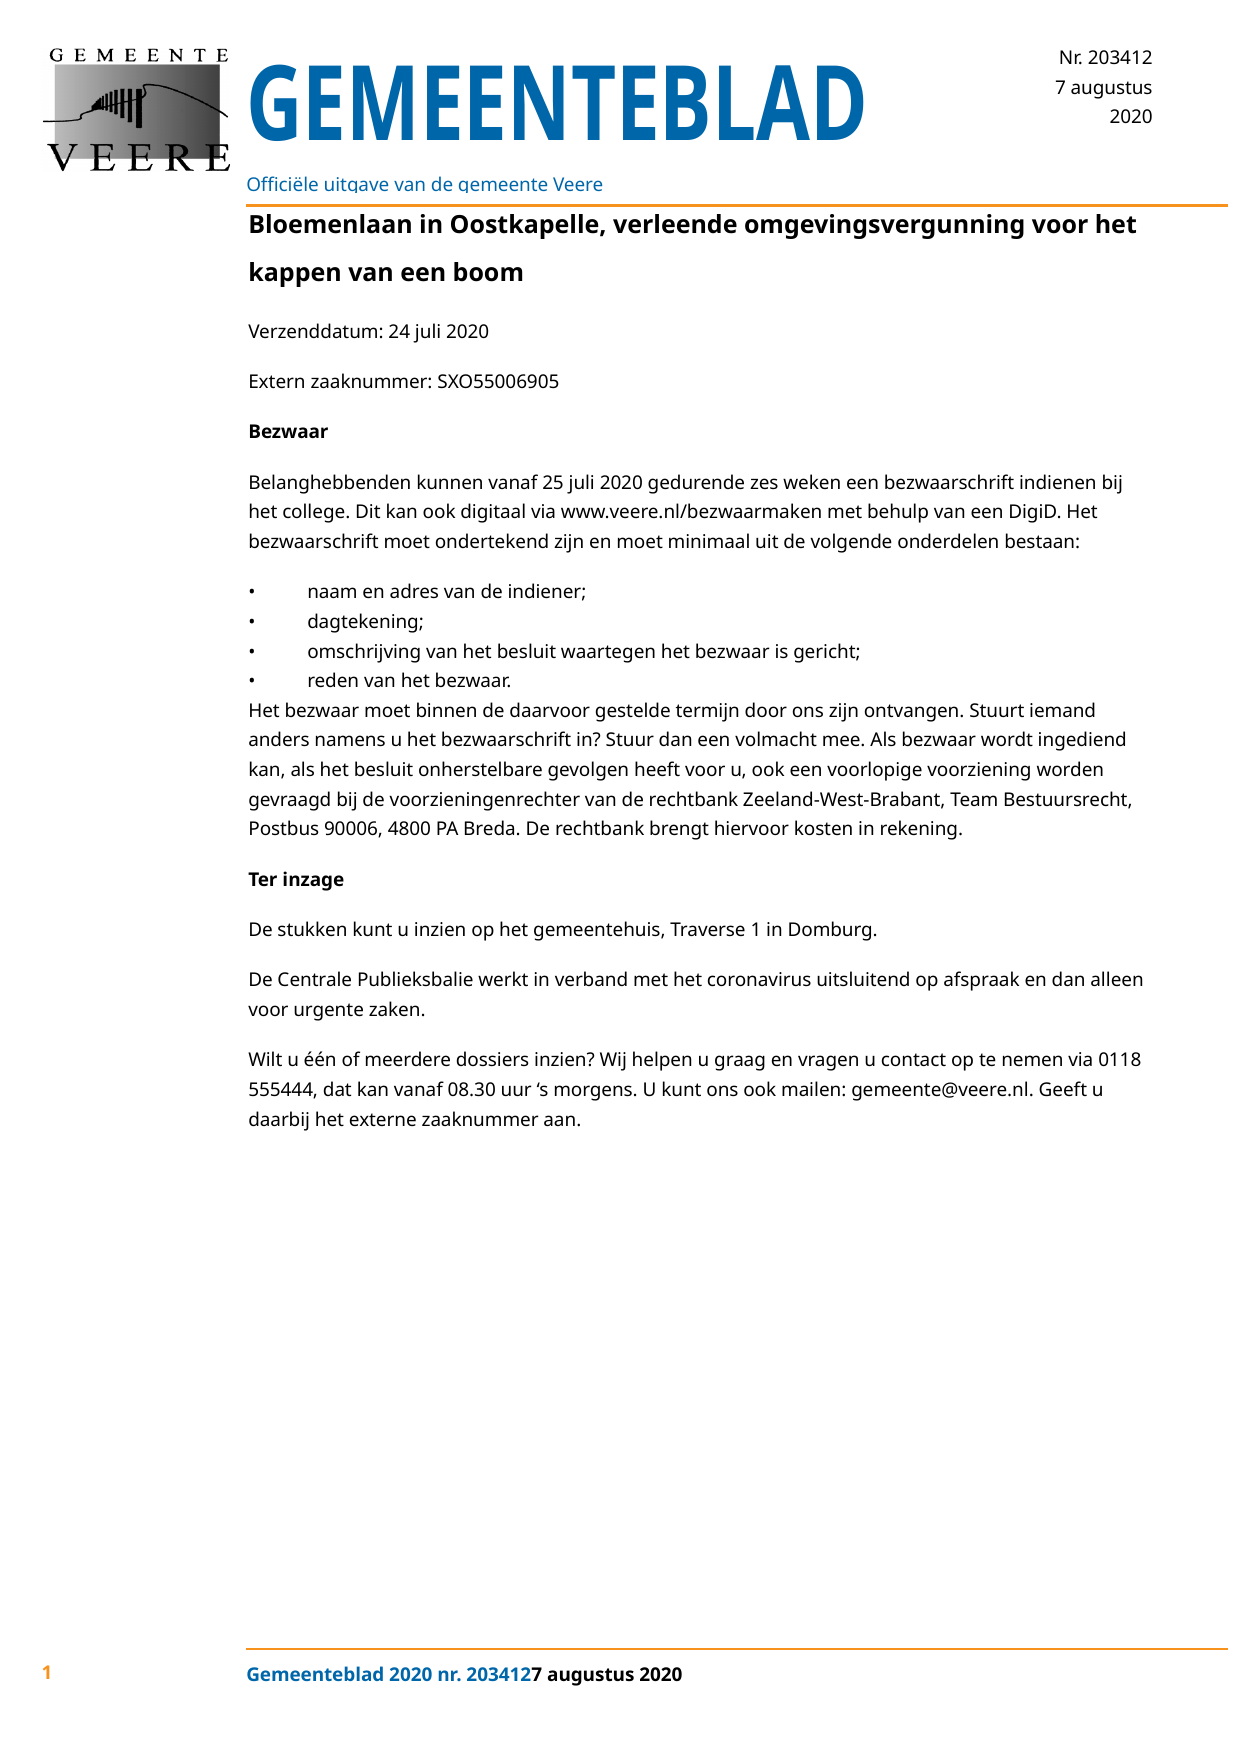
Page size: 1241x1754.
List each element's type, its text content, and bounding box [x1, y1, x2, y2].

text De stukken kunt u inzien op het gemeentehuis, Traverse 1 in Domburg. [248, 916, 1152, 942]
list reden van het bezwaar. [248, 667, 1152, 693]
text Verzenddatum: 24 juli 2020 [248, 318, 1152, 344]
text Extern zaaknummer: SXO55006905 [248, 368, 1152, 394]
text Bloemenlaan in Oostkapelle, verleende omgevingsvergunning voor het kappen van een boom [248, 207, 1152, 288]
text Belanghebbenden kunnen vanaf 25 juli 2020 gedurende zes weken een bezwaarschrift indienen bij het college. Dit kan ook digitaal via www.veere.nl/bezwaarmaken met behulp van een DigiD. Het bezwaarschrift moet ondertekend zijn en moet minimaal uit de volgende onderdelen bestaan: [248, 469, 1152, 554]
text Bezwaar [248, 419, 1152, 444]
list naam en adres van de indiener; [248, 579, 1152, 604]
list omschrijving van het besluit waartegen het bezwaar is gericht; [248, 638, 1152, 664]
text Wilt u één of meerdere dossiers inzien? Wij helpen u graag en vragen u contact op te nemen via 0118 555444, dat kan vanaf 08.30 uur ‘s morgens. U kunt ons ook mailen: gemeente@veere.nl. Geeft u daarbij het externe zaaknummer aan. [248, 1047, 1152, 1132]
list dagtekening; [248, 608, 1152, 634]
text Het bezwaar moet binnen de daarvoor gestelde termijn door ons zijn ontvangen. Stuurt iemand anders namens u het bezwaarschrift in? Stuur dan een volmacht mee. Als bezwaar wordt ingediend kan, als het besluit onherstelbare gevolgen heeft voor u, ook een voorlopige voorziening worden gevraagd bij de voorzieningenrechter van de rechtbank Zeeland-West-Brabant, Team Bestuursrecht, Postbus 90006, 4800 PA Breda. De rechtbank brengt hiervoor kosten in rekening. [248, 697, 1152, 841]
picture [41, 47, 231, 172]
text Ter inzage [248, 866, 1152, 892]
text De Centrale Publieksbalie werkt in verband met het coronavirus uitsluitend op afspraak en dan alleen voor urgente zaken. [248, 967, 1152, 1022]
